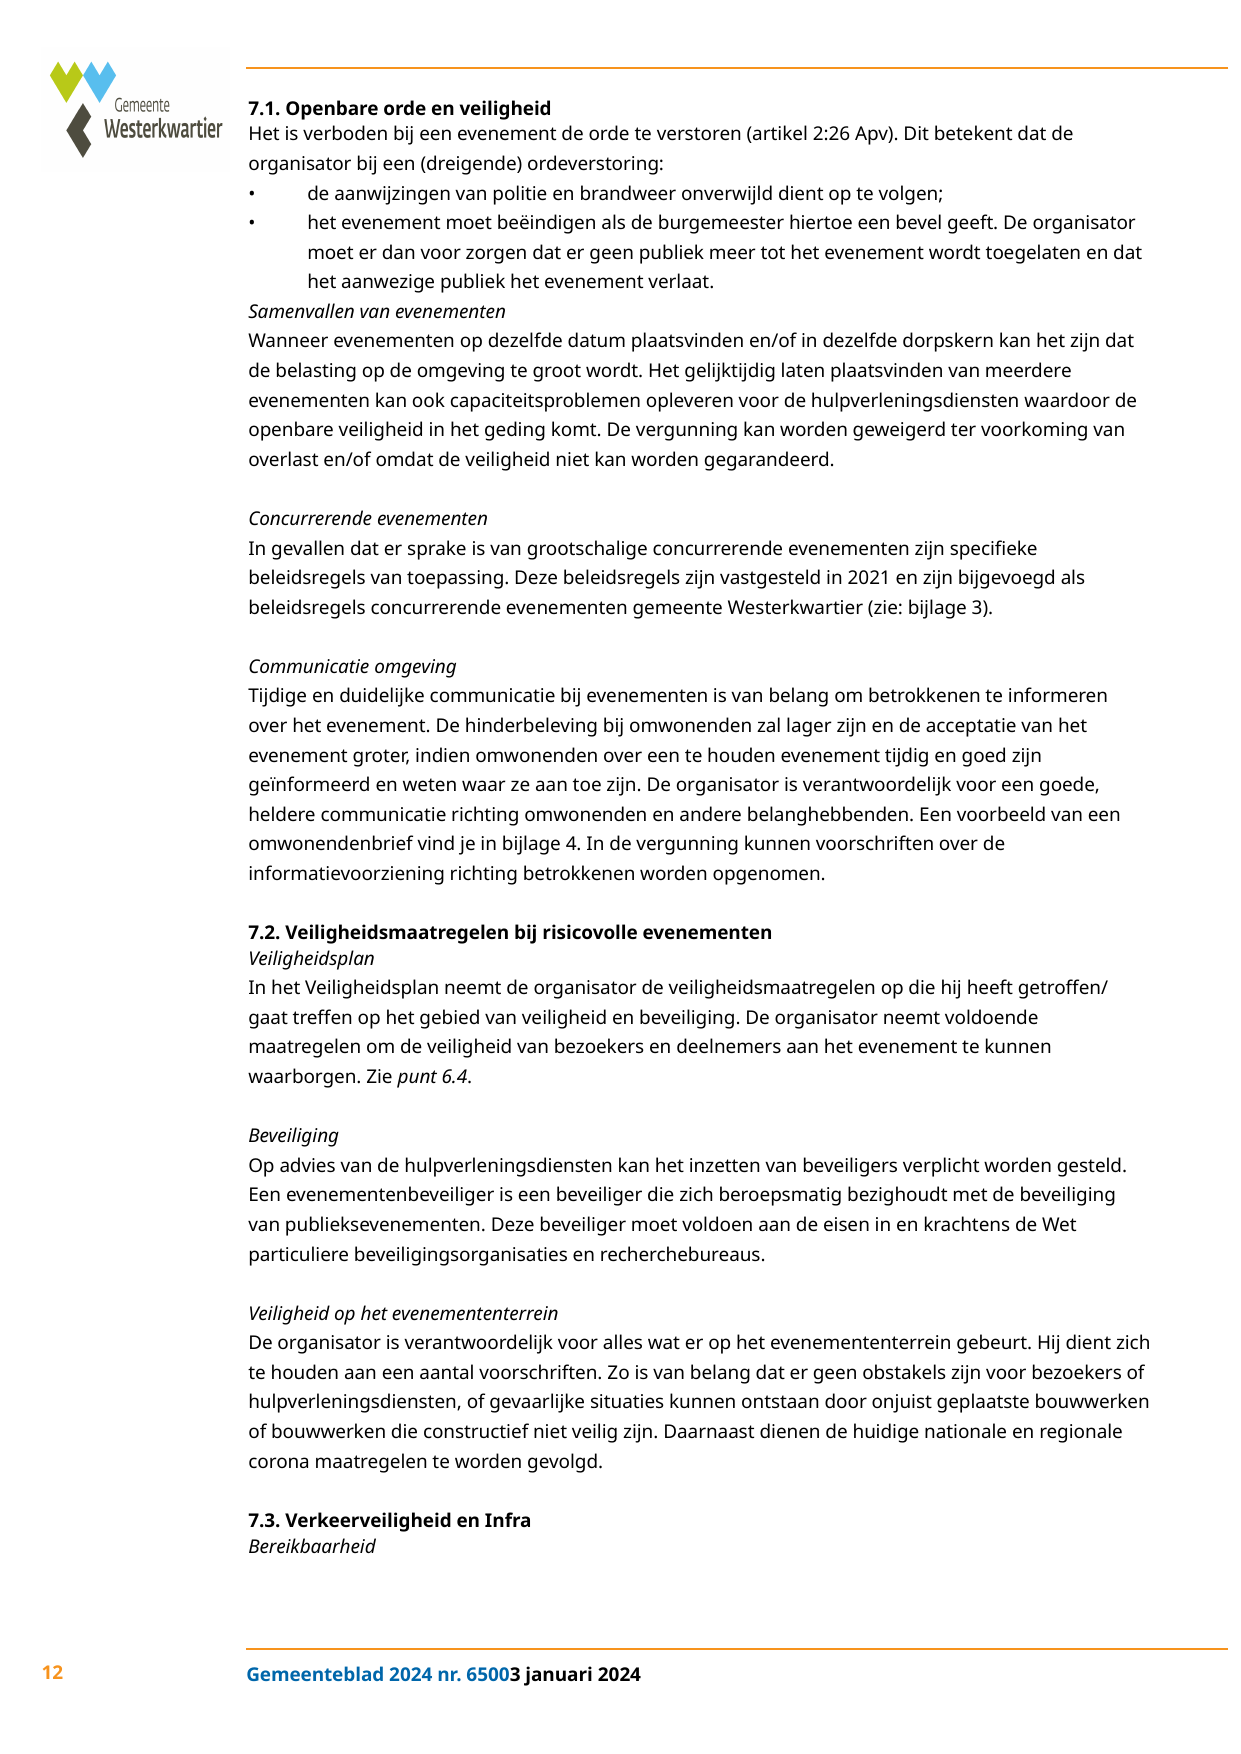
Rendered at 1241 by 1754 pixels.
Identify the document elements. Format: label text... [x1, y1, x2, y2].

text Communicatie omgeving [248, 653, 1152, 679]
text Bereikbaarheid [248, 1533, 1152, 1558]
text 7.1. Openbare orde en veiligheid [248, 95, 1152, 121]
text Concurrerende evenementen [248, 505, 1152, 531]
list de aanwijzingen van politie en brandweer onverwijld dient op te volgen; [248, 180, 1152, 205]
text Veiligheid op het evenemententerrein [248, 1300, 1152, 1326]
text Het is verboden bij een evenement de orde te verstoren (artikel 2:26 Apv). Dit betekent dat de organisator bij een (dreigende) ordeverstoring: [248, 121, 1152, 176]
text De organisator is verantwoordelijk voor alles wat er op het evenemententerrein gebeurt. Hij dient zich te houden aan een aantal voorschriften. Zo is van belang dat er geen obstakels zijn voor bezoekers of hulpverleningsdiensten, of gevaarlijke situaties kunnen ontstaan door onjuist geplaatste bouwwerken of bouwwerken die constructief niet veilig zijn. Daarnaast dienen de huidige nationale en regionale corona maatregelen te worden gevolgd. [248, 1329, 1152, 1474]
text 7.3. Verkeerveiligheid en Infra [248, 1507, 1152, 1533]
text Tijdige en duidelijke communicatie bij evenementen is van belang om betrokkenen te informeren over het evenement. De hinderbeleving bij omwonenden zal lager zijn en de acceptatie van het evenement groter, indien omwonenden over een te houden evenement tijdig en goed zijn geïnformeerd en weten waar ze aan toe zijn. De organisator is verantwoordelijk voor een goede, heldere communicatie richting omwonenden en andere belanghebbenden. Een voorbeeld van een omwonendenbrief vind je in bijlage 4. In de vergunning kunnen voorschriften over de informatievoorziening richting betrokkenen worden opgenomen. [248, 683, 1152, 886]
picture [41, 47, 231, 172]
text Veiligheidsplan [248, 945, 1152, 971]
list het evenement moet beëindigen als de burgemeester hiertoe een bevel geeft. De organisator moet er dan voor zorgen dat er geen publiek meer tot het evenement wordt toegelaten en dat het aanwezige publiek het evenement verlaat. [248, 209, 1152, 294]
text Op advies van de hulpverleningsdiensten kan het inzetten van beveiligers verplicht worden gesteld. Een evenementenbeveiliger is een beveiliger die zich beroepsmatig bezighoudt met de beveiliging van publieksevenementen. Deze beveiliger moet voldoen aan de eisen in en krachtens de Wet particuliere beveiligingsorganisaties en recherchebureaus. [248, 1152, 1152, 1267]
text In het Veiligheidsplan neemt de organisator de veiligheidsmaatregelen op die hij heeft getroffen/ gaat treffen op het gebied van veiligheid en beveiliging. De organisator neemt voldoende maatregelen om de veiligheid van bezoekers en deelnemers aan het evenement te kunnen waarborgen. Zie punt 6.4. [248, 974, 1152, 1089]
text Samenvallen van evenementen [248, 298, 1152, 324]
text Wanneer evenementen op dezelfde datum plaatsvinden en/of in dezelfde dorpskern kan het zijn dat de belasting op de omgeving te groot wordt. Het gelijktijdig laten plaatsvinden van meerdere evenementen kan ook capaciteitsproblemen opleveren voor de hulpverleningsdiensten waardoor de openbare veiligheid in het geding komt. De vergunning kan worden geweigerd ter voorkoming van overlast en/of omdat de veiligheid niet kan worden gegarandeerd. [248, 328, 1152, 472]
text In gevallen dat er sprake is van grootschalige concurrerende evenementen zijn specifieke beleidsregels van toepassing. Deze beleidsregels zijn vastgesteld in 2021 en zijn bijgevoegd als beleidsregels concurrerende evenementen gemeente Westerkwartier (zie: bijlage 3). [248, 535, 1152, 619]
text Beveiliging [248, 1122, 1152, 1148]
text 7.2. Veiligheidsmaatregelen bij risicovolle evenementen [248, 919, 1152, 945]
